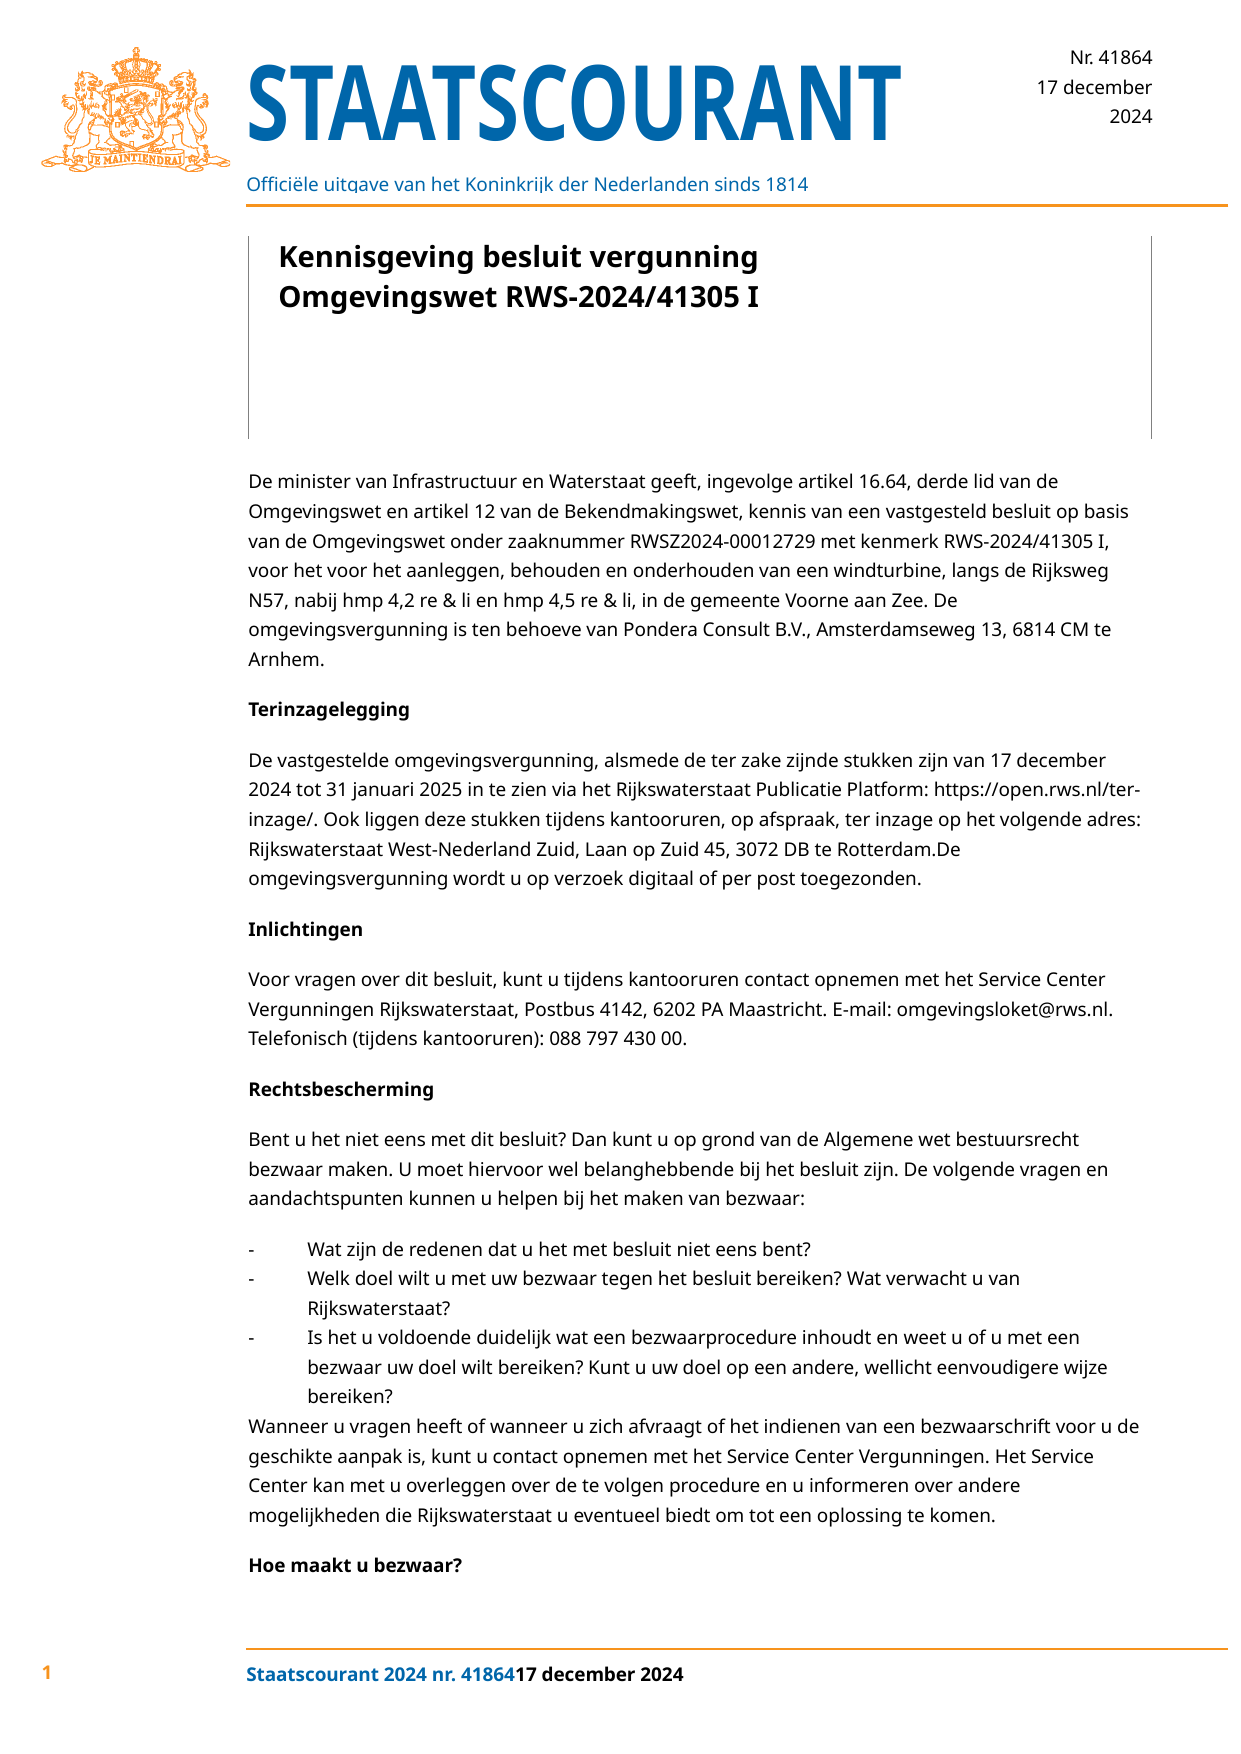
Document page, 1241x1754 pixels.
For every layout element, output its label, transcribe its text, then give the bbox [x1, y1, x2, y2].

list Wat zijn de redenen dat u het met besluit niet eens bent? [248, 1236, 1152, 1261]
text Rechtsbescherming [248, 1076, 1152, 1101]
text De minister van Infrastructuur en Waterstaat geeft, ingevolge artikel 16.64, derde lid van de Omgevingswet en artikel 12 van de Bekendmakingswet, kennis van een vastgesteld besluit op basis van de Omgevingswet onder zaaknummer RWSZ2024-00012729 met kenmerk RWS-2024/41305 I, voor het voor het aanleggen, behouden en onderhouden van een windturbine, langs de Rijksweg N57, nabij hmp 4,2 re & li en hmp 4,5 re & li, in de gemeente Voorne aan Zee. De omgevingsvergunning is ten behoeve van Pondera Consult B.V., Amsterdamseweg 13, 6814 CM te Arnhem. [248, 469, 1152, 672]
picture [912, 236, 1090, 414]
text Terinzagelegging [248, 697, 1152, 722]
list Welk doel wilt u met uw bezwaar tegen het besluit bereiken? Wat verwacht u van Rijkswaterstaat? [248, 1265, 1152, 1321]
text Wanneer u vragen heeft of wanneer u zich afvraagt of het indienen van een bezwaarschrift voor u de geschikte aanpak is, kunt u contact opnemen met het Service Center Vergunningen. Het Service Center kan met u overleggen over de te volgen procedure en u informeren over andere mogelijkheden die Rijkswaterstaat u eventueel biedt om tot een oplossing te komen. [248, 1413, 1152, 1528]
text De vastgestelde omgevingsvergunning, alsmede de ter zake zijnde stukken zijn van 17 december 2024 tot 31 januari 2025 in te zien via het Rijkswaterstaat Publicatie Platform: https://open.rws.nl/ter-inzage/. Ook liggen deze stukken tijdens kantooruren, op afspraak, ter inzage op het volgende adres: Rijkswaterstaat West-Nederland Zuid, Laan op Zuid 45, 3072 DB te Rotterdam.De omgevingsvergunning wordt u op verzoek digitaal of per post toegezonden. [248, 747, 1152, 891]
table_header [850, 236, 912, 413]
list Is het u voldoende duidelijk wat een bezwaarprocedure inhoudt en weet u of u met een bezwaar uw doel wilt bereiken? Kunt u uw doel op een andere, wellicht eenvoudigere wijze bereiken? [248, 1324, 1152, 1409]
picture [41, 47, 231, 172]
text Inlichtingen [248, 916, 1152, 941]
text Voor vragen over dit besluit, kunt u tijdens kantooruren contact opnemen met het Service Center Vergunningen Rijkswaterstaat, Postbus 4142, 6202 PA Maastricht. E-mail: omgevingsloket@rws.nl. Telefonisch (tijdens kantooruren): 088 797 430 00. [248, 966, 1152, 1051]
table_header [1090, 236, 1151, 413]
table_header [850, 414, 1151, 439]
text Hoe maakt u bezwaar? [248, 1552, 1152, 1578]
table_header Kennisgeving besluit vergunning Omgevingswet RWS-2024/41305 I [249, 236, 850, 439]
text Bent u het niet eens met dit besluit? Dan kunt u op grond van de Algemene wet bestuursrecht bezwaar maken. U moet hiervoor wel belanghebbende bij het besluit zijn. De volgende vragen en aandachtspunten kunnen u helpen bij het maken van bezwaar: [248, 1126, 1152, 1211]
